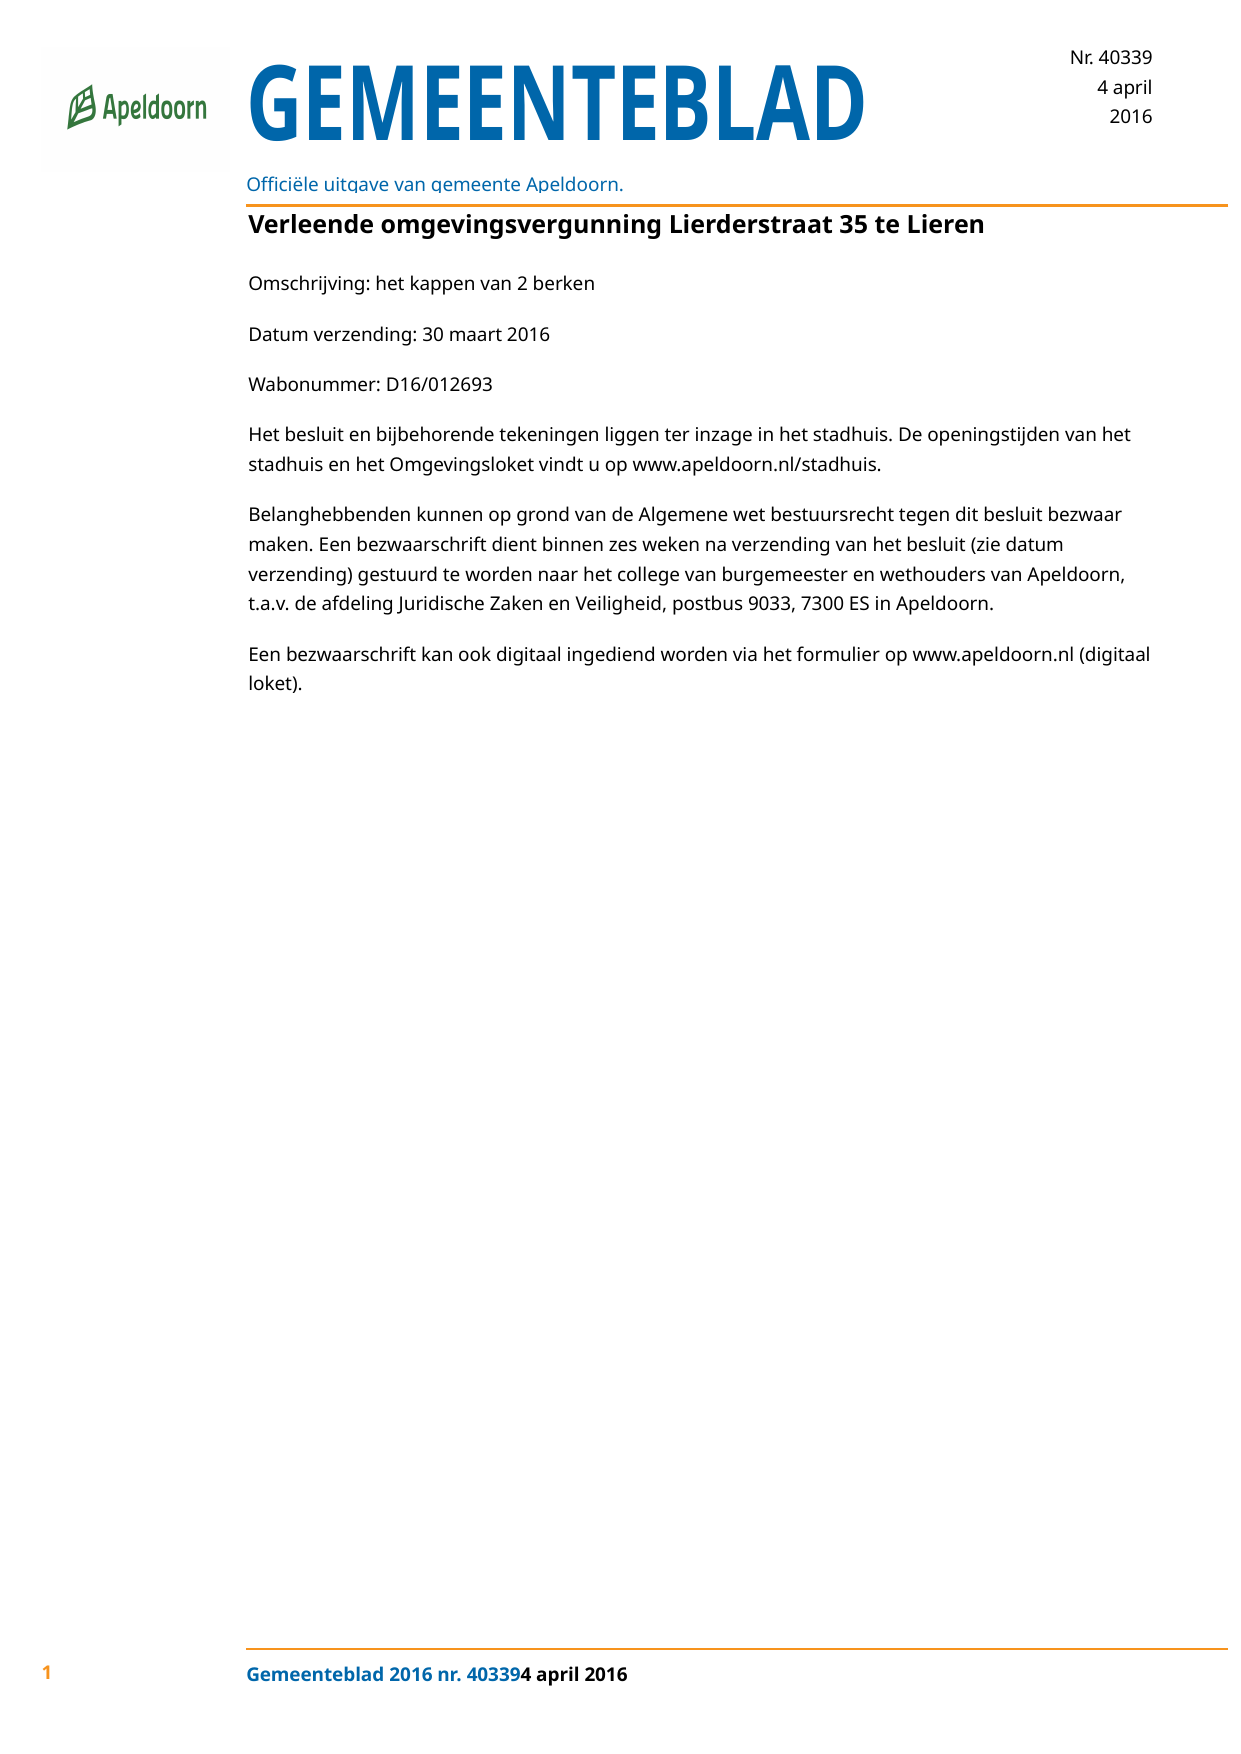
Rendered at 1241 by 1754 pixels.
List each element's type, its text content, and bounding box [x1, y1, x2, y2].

text Een bezwaarschrift kan ook digitaal ingediend worden via het formulier op www.apeldoorn.nl (digitaal loket). [248, 641, 1152, 696]
text Belanghebbenden kunnen op grond van de Algemene wet bestuursrecht tegen dit besluit bezwaar maken. Een bezwaarschrift dient binnen zes weken na verzending van het besluit (zie datum verzending) gestuurd te worden naar het college van burgemeester en wethouders van Apeldoorn, t.a.v. de afdeling Juridische Zaken en Veiligheid, postbus 9033, 7300 ES in Apeldoorn. [248, 502, 1152, 616]
text Verleende omgevingsvergunning Lierderstraat 35 te Lieren [248, 207, 1152, 241]
picture [41, 47, 231, 172]
text Datum verzending: 30 maart 2016 [248, 321, 1152, 346]
text Wabonummer: D16/012693 [248, 371, 1152, 397]
text Het besluit en bijbehorende tekeningen liggen ter inzage in het stadhuis. De openingstijden van het stadhuis en het Omgevingsloket vindt u op www.apeldoorn.nl/stadhuis. [248, 422, 1152, 477]
text Omschrijving: het kappen van 2 berken [248, 270, 1152, 296]
